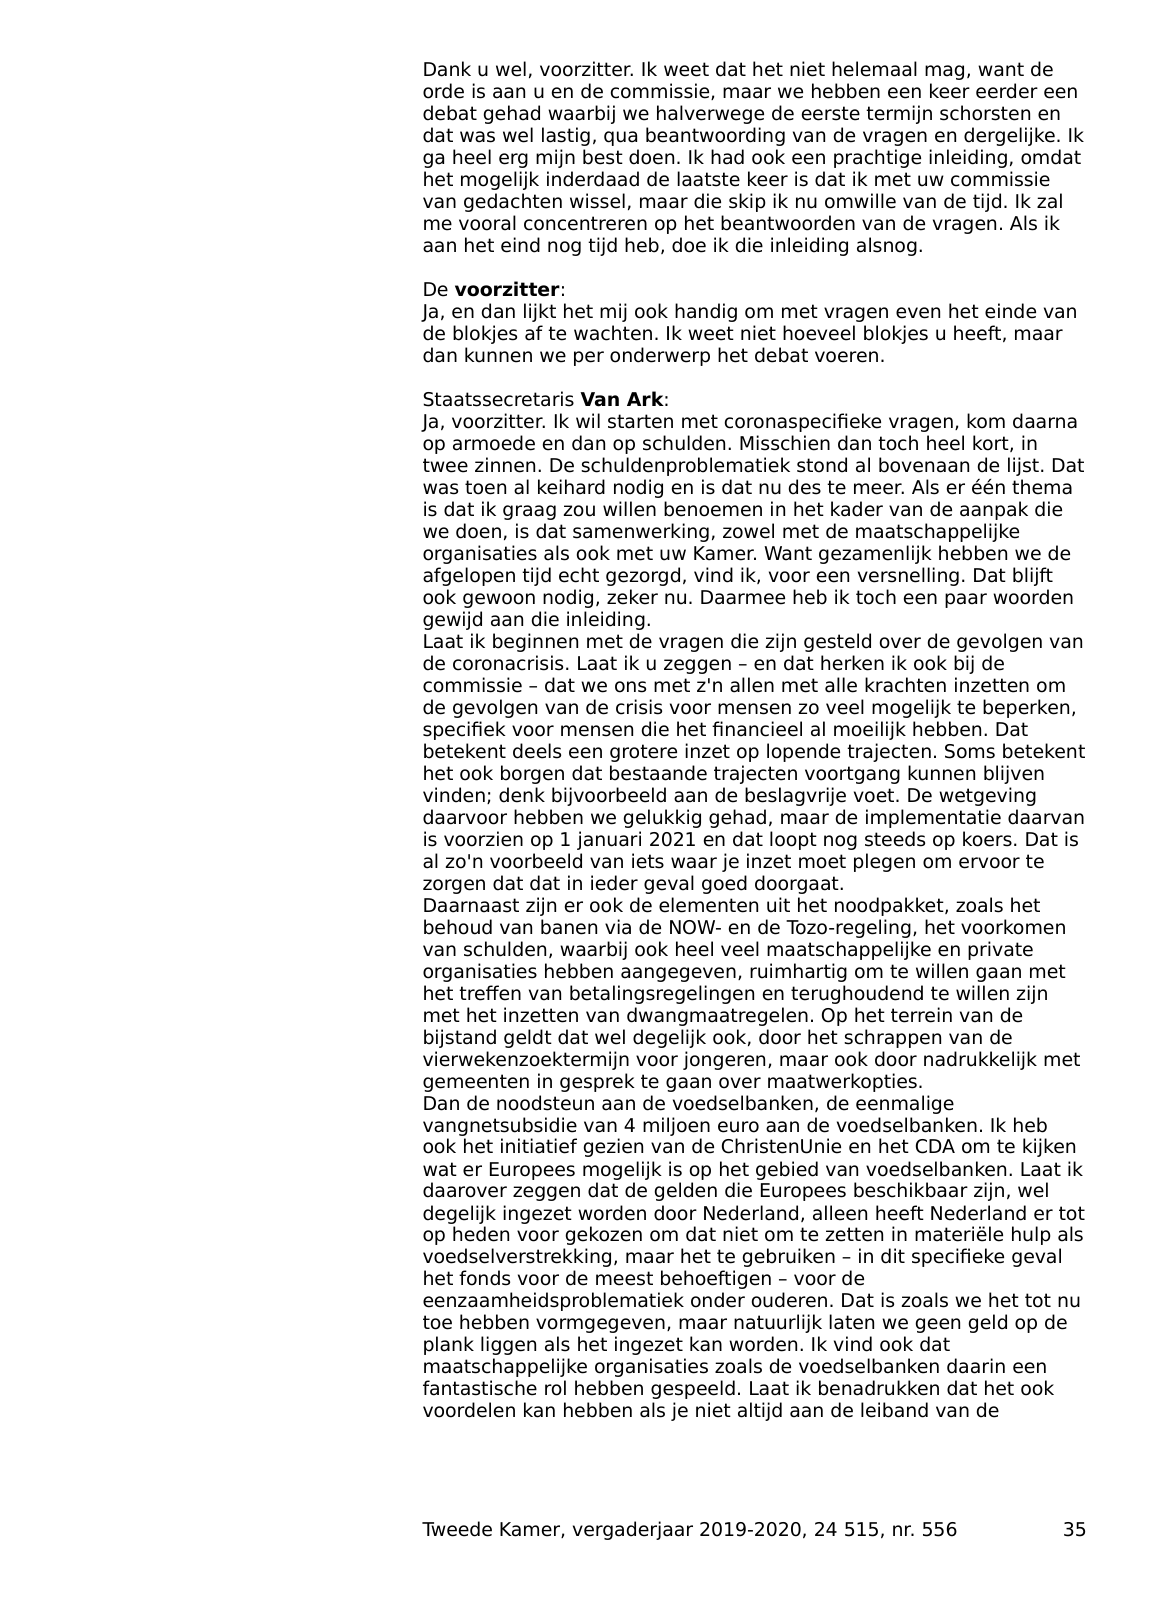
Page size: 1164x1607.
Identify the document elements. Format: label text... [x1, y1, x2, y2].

text Dank u wel, voorzitter. Ik weet dat het niet helemaal mag, want de orde is aan u en de commissie, maar we hebben een keer eerder een debat gehad waarbij we halverwege de eerste termijn schorsten en dat was wel lastig, qua beantwoording van de vragen en dergelijke. Ik ga heel erg mijn best doen. Ik had ook een prachtige inleiding, omdat het mogelijk inderdaad de laatste keer is dat ik met uw commissie van gedachten wissel, maar die skip ik nu omwille van de tijd. Ik zal me vooral concentreren op het beantwoorden van de vragen. Als ik aan het eind nog tijd heb, doe ik die inleiding alsnog. [422, 59, 1087, 257]
text Laat ik beginnen met de vragen die zijn gesteld over de gevolgen van de coronacrisis. Laat ik u zeggen – en dat herken ik ook bij de commissie – dat we ons met z'n allen met alle krachten inzetten om de gevolgen van de crisis voor mensen zo veel mogelijk te beperken, specifiek voor mensen die het financieel al moeilijk hebben. Dat betekent deels een grotere inzet op lopende trajecten. Soms betekent het ook borgen dat bestaande trajecten voortgang kunnen blijven vinden; denk bijvoorbeeld aan de beslagvrije voet. De wetgeving daarvoor hebben we gelukkig gehad, maar de implementatie daarvan is voorzien op 1 januari 2021 en dat loopt nog steeds op koers. Dat is al zo'n voorbeeld van iets waar je inzet moet plegen om ervoor te zorgen dat dat in ieder geval goed doorgaat. [422, 631, 1087, 895]
text Daarnaast zijn er ook de elementen uit het noodpakket, zoals het behoud van banen via de NOW- en de Tozo-regeling, het voorkomen van schulden, waarbij ook heel veel maatschappelijke en private organisaties hebben aangegeven, ruimhartig om te willen gaan met het treffen van betalingsregelingen en terughoudend te willen zijn met het inzetten van dwangmaatregelen. Op het terrein van de bijstand geldt dat wel degelijk ook, door het schrappen van de vierwekenzoektermijn voor jongeren, maar ook door nadrukkelijk met gemeenten in gesprek te gaan over maatwerkopties. [422, 895, 1087, 1092]
text Staatssecretaris Van Ark: [422, 389, 1087, 411]
text Ja, en dan lijkt het mij ook handig om met vragen even het einde van de blokjes af te wachten. Ik weet niet hoeveel blokjes u heeft, maar dan kunnen we per onderwerp het debat voeren. [422, 301, 1087, 367]
text Dan de noodsteun aan de voedselbanken, de eenmalige vangnetsubsidie van 4 miljoen euro aan de voedselbanken. Ik heb ook het initiatief gezien van de ChristenUnie en het CDA om te kijken wat er Europees mogelijk is op het gebied van voedselbanken. Laat ik daarover zeggen dat de gelden die Europees beschikbaar zijn, wel degelijk ingezet worden door Nederland, alleen heeft Nederland er tot op heden voor gekozen om dat niet om te zetten in materiële hulp als voedselverstrekking, maar het te gebruiken – in dit specifieke geval het fonds voor de meest behoeftigen – voor de eenzaamheidsproblematiek onder ouderen. Dat is zoals we het tot nu toe hebben vormgegeven, maar natuurlijk laten we geen geld op de plank liggen als het ingezet kan worden. Ik vind ook dat maatschappelijke organisaties zoals de voedselbanken daarin een fantastische rol hebben gespeeld. Laat ik benadrukken dat het ook voordelen kan hebben als je niet altijd aan de leiband van de [422, 1092, 1087, 1422]
text De voorzitter: [422, 279, 1087, 301]
text Ja, voorzitter. Ik wil starten met coronaspecifieke vragen, kom daarna op armoede en dan op schulden. Misschien dan toch heel kort, in twee zinnen. De schuldenproblematiek stond al bovenaan de lijst. Dat was toen al keihard nodig en is dat nu des te meer. Als er één thema is dat ik graag zou willen benoemen in het kader van de aanpak die we doen, is dat samenwerking, zowel met de maatschappelijke organisaties als ook met uw Kamer. Want gezamenlijk hebben we de afgelopen tijd echt gezorgd, vind ik, voor een versnelling. Dat blijft ook gewoon nodig, zeker nu. Daarmee heb ik toch een paar woorden gewijd aan die inleiding. [422, 411, 1087, 631]
